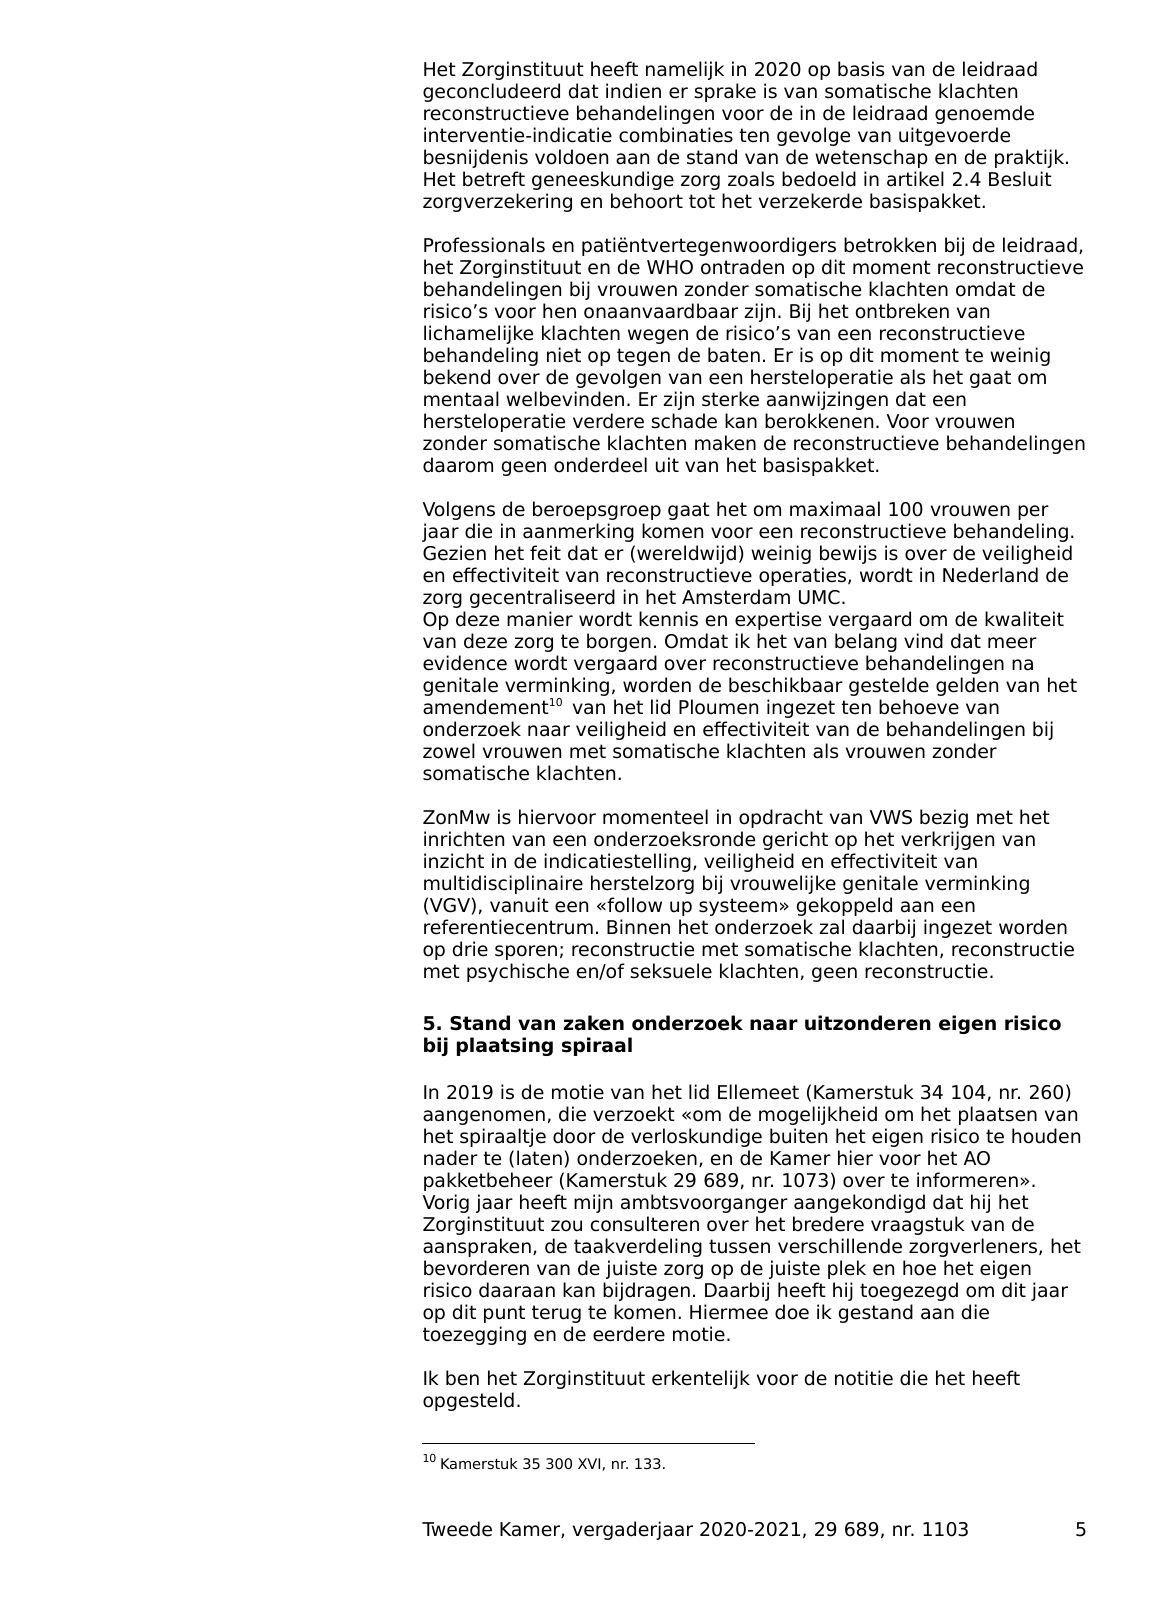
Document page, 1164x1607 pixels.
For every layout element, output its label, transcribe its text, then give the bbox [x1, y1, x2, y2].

text Professionals en patiëntvertegenwoordigers betrokken bij de leidraad, het Zorginstituut en de WHO ontraden op dit moment reconstructieve behandelingen bij vrouwen zonder somatische klachten omdat de risico’s voor hen onaanvaardbaar zijn. Bij het ontbreken van lichamelijke klachten wegen de risico’s van een reconstructieve behandeling niet op tegen de baten. Er is op dit moment te weinig bekend over de gevolgen van een hersteloperatie als het gaat om mentaal welbevinden. Er zijn sterke aanwijzingen dat een hersteloperatie verdere schade kan berokkenen. Voor vrouwen zonder somatische klachten maken de reconstructieve behandelingen daarom geen onderdeel uit van het basispakket. [422, 235, 1087, 477]
text Het Zorginstituut heeft namelijk in 2020 op basis van de leidraad geconcludeerd dat indien er sprake is van somatische klachten reconstructieve behandelingen voor de in de leidraad genoemde interventie-indicatie combinaties ten gevolge van uitgevoerde besnijdenis voldoen aan de stand van de wetenschap en de praktijk. Het betreft geneeskundige zorg zoals bedoeld in artikel 2.4 Besluit zorgverzekering en behoort tot het verzekerde basispakket. [422, 59, 1087, 213]
subtitle 5. Stand van zaken onderzoek naar uitzonderen eigen risico bij plaatsing spiraal [422, 1013, 1087, 1057]
text Op deze manier wordt kennis en expertise vergaard om de kwaliteit van deze zorg te borgen. Omdat ik het van belang vind dat meer evidence wordt vergaard over reconstructieve behandelingen na genitale verminking, worden de beschikbaar gestelde gelden van het amendement van het lid Ploumen ingezet ten behoeve van onderzoek naar veiligheid en effectiviteit van de behandelingen bij zowel vrouwen met somatische klachten als vrouwen zonder somatische klachten. [422, 609, 1087, 785]
text Ik ben het Zorginstituut erkentelijk voor de notitie die het heeft opgesteld. [422, 1368, 1087, 1412]
text ZonMw is hiervoor momenteel in opdracht van VWS bezig met het inrichten van een onderzoeksronde gericht op het verkrijgen van inzicht in de indicatiestelling, veiligheid en effectiviteit van multidisciplinaire herstelzorg bij vrouwelijke genitale verminking (VGV), vanuit een «follow up systeem» gekoppeld aan een referentiecentrum. Binnen het onderzoek zal daarbij ingezet worden op drie sporen; reconstructie met somatische klachten, reconstructie met psychische en/of seksuele klachten, geen reconstructie. [422, 807, 1087, 983]
text Volgens de beroepsgroep gaat het om maximaal 100 vrouwen per jaar die in aanmerking komen voor een reconstructieve behandeling. Gezien het feit dat er (wereldwijd) weinig bewijs is over de veiligheid en effectiviteit van reconstructieve operaties, wordt in Nederland de zorg gecentraliseerd in het Amsterdam UMC. [422, 499, 1087, 609]
text Kamerstuk 35 300 XVI, nr. 133. [422, 1452, 1087, 1474]
text In 2019 is de motie van het lid Ellemeet (Kamerstuk 34 104, nr. 260) aangenomen, die verzoekt «om de mogelijkheid om het plaatsen van het spiraaltje door de verloskundige buiten het eigen risico te houden nader te (laten) onderzoeken, en de Kamer hier voor het AO pakketbeheer (Kamerstuk 29 689, nr. 1073) over te informeren». Vorig jaar heeft mijn ambtsvoorganger aangekondigd dat hij het Zorginstituut zou consulteren over het bredere vraagstuk van de aanspraken, de taakverdeling tussen verschillende zorgverleners, het bevorderen van de juiste zorg op de juiste plek en hoe het eigen risico daaraan kan bijdragen. Daarbij heeft hij toegezegd om dit jaar op dit punt terug te komen. Hiermee doe ik gestand aan die toezegging en de eerdere motie. [422, 1082, 1087, 1346]
